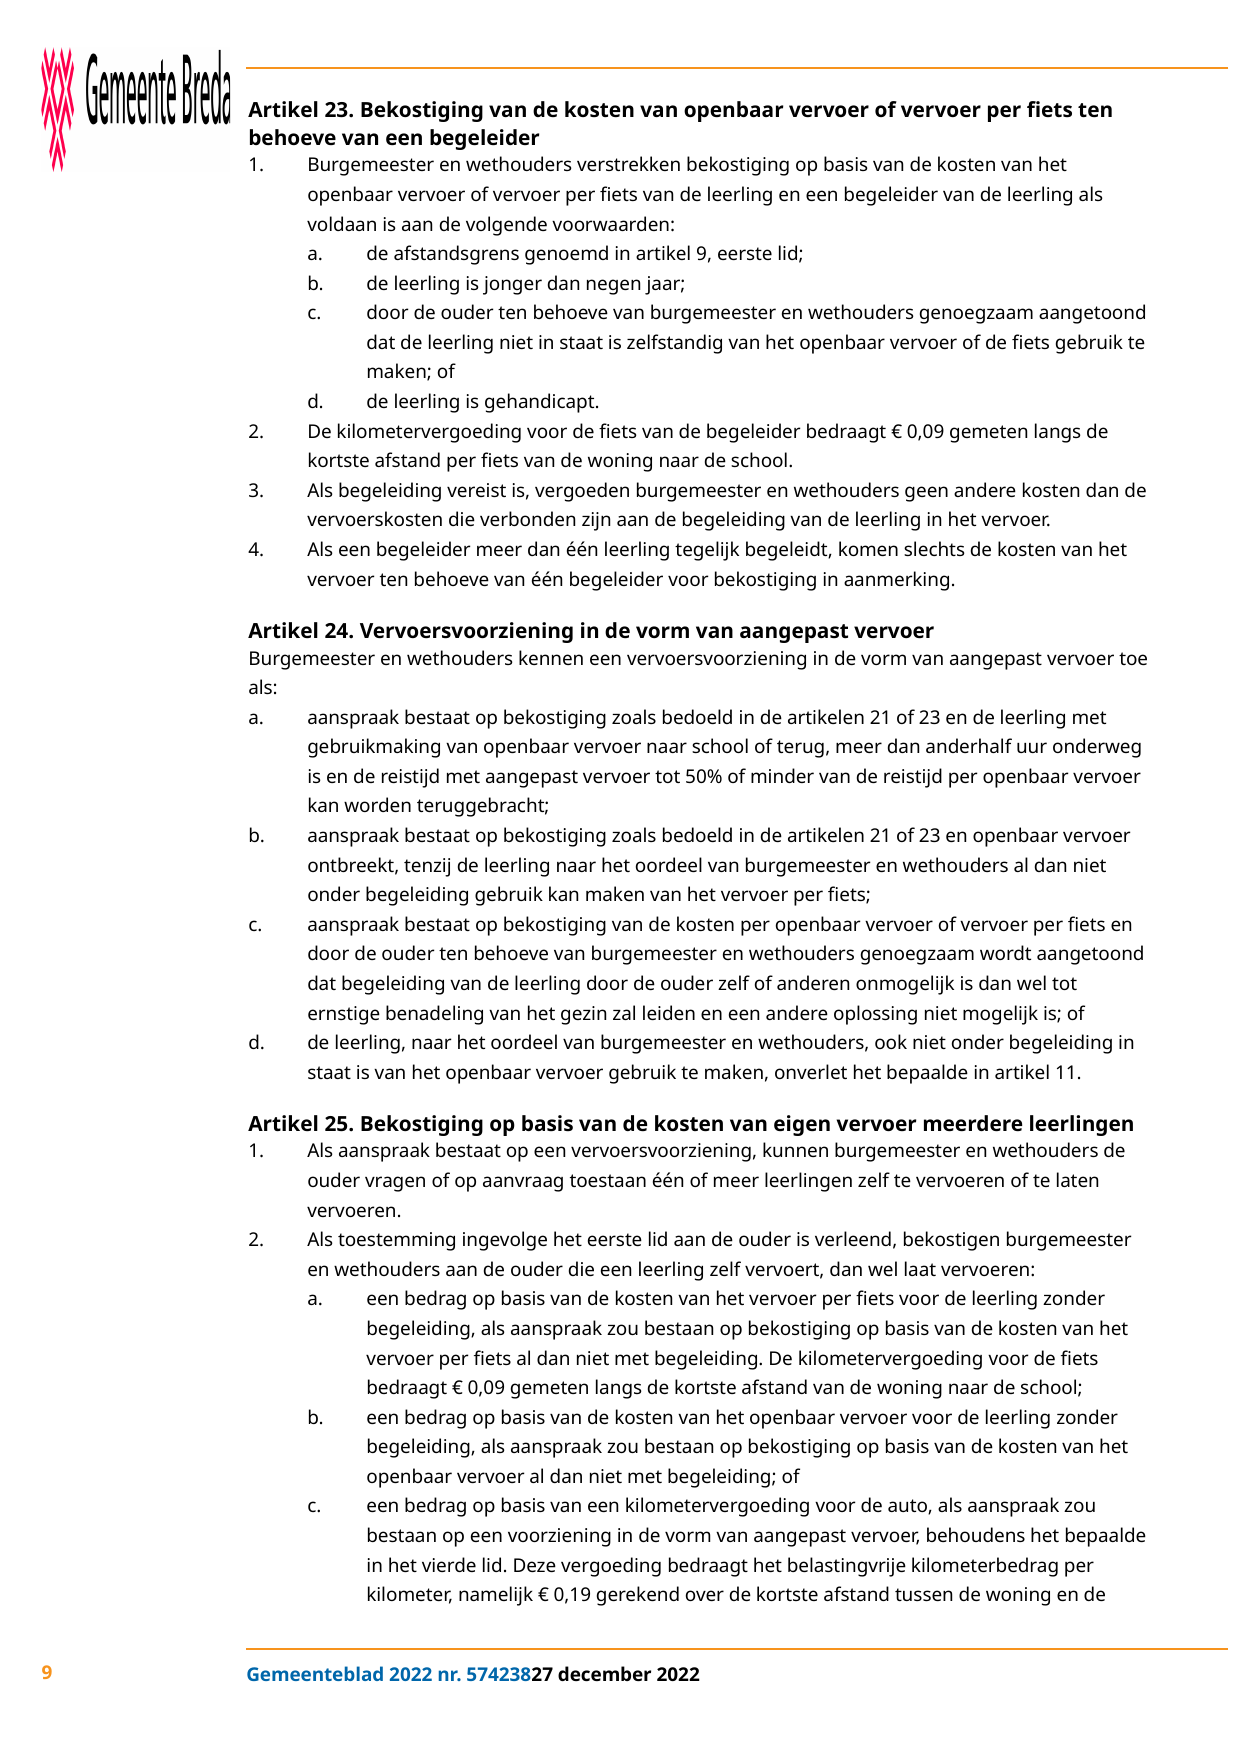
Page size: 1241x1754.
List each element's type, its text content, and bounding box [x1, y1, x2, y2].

list de leerling, naar het oordeel van burgemeester en wethouders, ook niet onder begeleiding in staat is van het openbaar vervoer gebruik te maken, onverlet het bepaalde in artikel 11. [248, 1029, 1152, 1084]
list aanspraak bestaat op bekostiging zoals bedoeld in de artikelen 21 of 23 en de leerling met gebruikmaking van openbaar vervoer naar school of terug, meer dan anderhalf uur onderweg is en de reistijd met aangepast vervoer tot 50% of minder van de reistijd per openbaar vervoer kan worden teruggebracht; [248, 704, 1152, 818]
list door de ouder ten behoeve van burgemeester en wethouders genoegzaam aangetoond dat de leerling niet in staat is zelfstandig van het openbaar vervoer of de fiets gebruik te maken; of [307, 299, 1152, 384]
list Als begeleiding vereist is, vergoeden burgemeester en wethouders geen andere kosten dan de vervoerskosten die verbonden zijn aan de begeleiding van de leerling in het vervoer. [248, 477, 1152, 532]
list Als toestemming ingevolge het eerste lid aan de ouder is verleend, bekostigen burgemeester en wethouders aan de ouder die een leerling zelf vervoert, dan wel laat vervoeren: [248, 1226, 1152, 1282]
text Artikel 25. Bekostiging op basis van de kosten van eigen vervoer meerdere leerlingen [248, 1109, 1152, 1138]
list een bedrag op basis van een kilometervergoeding voor de auto, als aanspraak zou bestaan op een voorziening in de vorm van aangepast vervoer, behoudens het bepaalde in het vierde lid. Deze vergoeding bedraagt het belastingvrije kilometerbedrag per kilometer, namelijk € 0,19 gerekend over de kortste afstand tussen de woning en de [307, 1493, 1152, 1607]
list De kilometervergoeding voor de fiets van de begeleider bedraagt € 0,09 gemeten langs de kortste afstand per fiets van de woning naar de school. [248, 418, 1152, 473]
list Als een begeleider meer dan één leerling tegelijk begeleidt, komen slechts de kosten van het vervoer ten behoeve van één begeleider voor bekostiging in aanmerking. [248, 536, 1152, 592]
list Burgemeester en wethouders verstrekken bekostiging op basis van de kosten van het openbaar vervoer of vervoer per fiets van de leerling en een begeleider van de leerling als voldaan is aan de volgende voorwaarden: [248, 152, 1152, 237]
list Als aanspraak bestaat op een vervoersvoorziening, kunnen burgemeester en wethouders de ouder vragen of op aanvraag toestaan één of meer leerlingen zelf te vervoeren of te laten vervoeren. [248, 1138, 1152, 1223]
text Burgemeester en wethouders kennen een vervoersvoorziening in de vorm van aangepast vervoer toe als: [248, 645, 1152, 700]
list de leerling is gehandicapt. [307, 388, 1152, 414]
list de leerling is jonger dan negen jaar; [307, 270, 1152, 296]
picture [41, 47, 231, 172]
list de afstandsgrens genoemd in artikel 9, eerste lid; [307, 240, 1152, 266]
text Artikel 24. Vervoersvoorziening in de vorm van aangepast vervoer [248, 616, 1152, 645]
list aanspraak bestaat op bekostiging van de kosten per openbaar vervoer of vervoer per fiets en door de ouder ten behoeve van burgemeester en wethouders genoegzaam wordt aangetoond dat begeleiding van de leerling door de ouder zelf of anderen onmogelijk is dan wel tot ernstige benadeling van het gezin zal leiden en een andere oplossing niet mogelijk is; of [248, 911, 1152, 1025]
text Artikel 23. Bekostiging van de kosten van openbaar vervoer of vervoer per fiets ten behoeve van een begeleider [248, 95, 1152, 152]
list een bedrag op basis van de kosten van het openbaar vervoer voor de leerling zonder begeleiding, als aanspraak zou bestaan op bekostiging op basis van de kosten van het openbaar vervoer al dan niet met begeleiding; of [307, 1404, 1152, 1489]
list aanspraak bestaat op bekostiging zoals bedoeld in de artikelen 21 of 23 en openbaar vervoer ontbreekt, tenzij de leerling naar het oordeel van burgemeester en wethouders al dan niet onder begeleiding gebruik kan maken van het vervoer per fiets; [248, 822, 1152, 907]
list een bedrag op basis van de kosten van het vervoer per fiets voor de leerling zonder begeleiding, als aanspraak zou bestaan op bekostiging op basis van de kosten van het vervoer per fiets al dan niet met begeleiding. De kilometervergoeding voor de fiets bedraagt € 0,09 gemeten langs de kortste afstand van de woning naar de school; [307, 1286, 1152, 1400]
